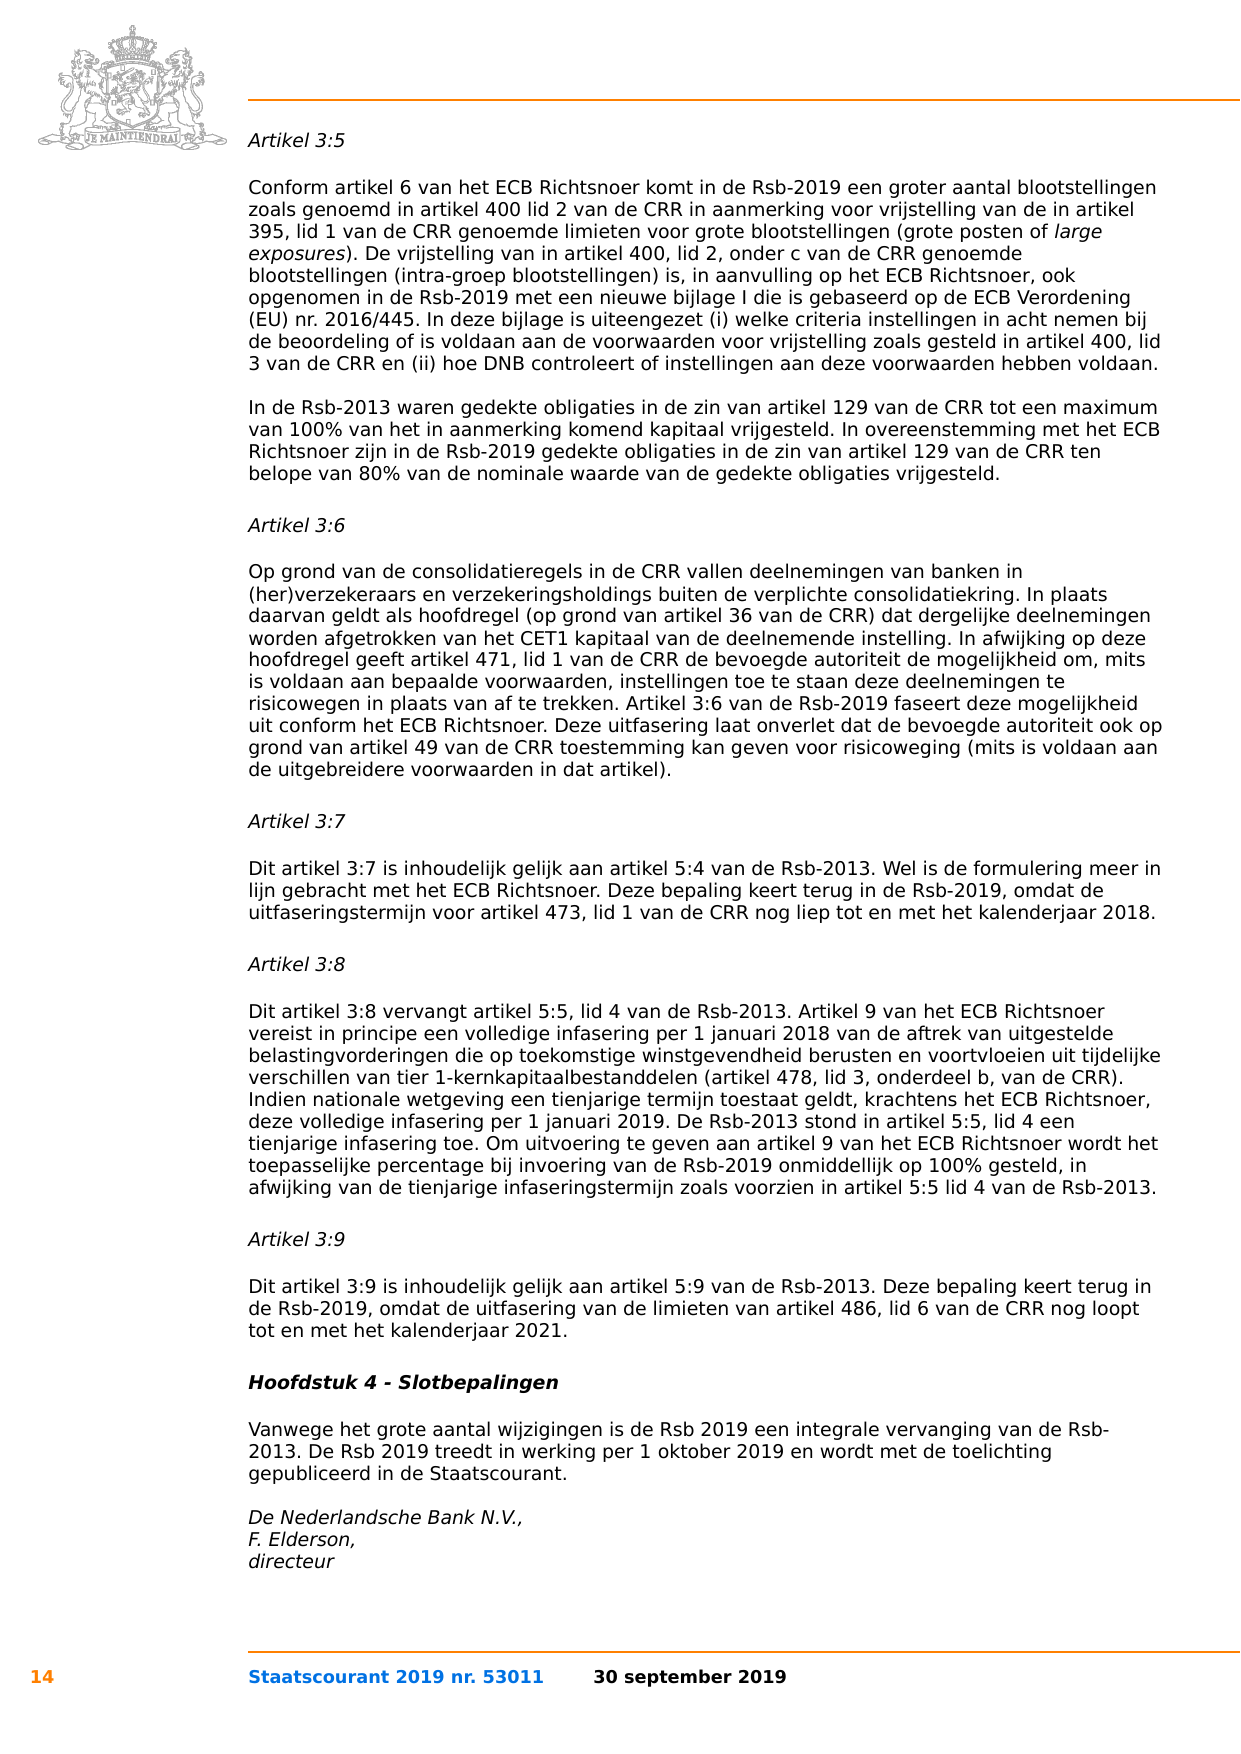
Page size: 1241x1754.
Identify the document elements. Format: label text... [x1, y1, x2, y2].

text Dit artikel 3:7 is inhoudelijk gelijk aan artikel 5:4 van de Rsb-2013. Wel is de formulering meer in lijn gebracht met het ECB Richtsnoer. Deze bepaling keert terug in de Rsb-2019, omdat de uitfaseringstermijn voor artikel 473, lid 1 van de CRR nog liep tot en met het kalenderjaar 2018. [248, 858, 1163, 924]
text Op grond van de consolidatieregels in de CRR vallen deelnemingen van banken in (her)verzekeraars en verzekeringsholdings buiten de verplichte consolidatiekring. In plaats daarvan geldt als hoofdregel (op grond van artikel 36 van de CRR) dat dergelijke deelnemingen worden afgetrokken van het CET1 kapitaal van de deelnemende instelling. In afwijking op deze hoofdregel geeft artikel 471, lid 1 van de CRR de bevoegde autoriteit de mogelijkheid om, mits is voldaan aan bepaalde voorwaarden, instellingen toe te staan deze deelnemingen te risicowegen in plaats van af te trekken. Artikel 3:6 van de Rsb-2019 faseert deze mogelijkheid uit conform het ECB Richtsnoer. Deze uitfasering laat onverlet dat de bevoegde autoriteit ook op grond van artikel 49 van de CRR toestemming kan geven voor risicoweging (mits is voldaan aan de uitgebreidere voorwaarden in dat artikel). [248, 561, 1163, 781]
subtitle Artikel 3:9 [248, 1229, 1163, 1251]
text Vanwege het grote aantal wijzigingen is de Rsb 2019 een integrale vervanging van de Rsb-2013. De Rsb 2019 treedt in werking per 1 oktober 2019 en wordt met de toelichting gepubliceerd in de Staatscourant. [248, 1419, 1163, 1485]
subtitle Artikel 3:8 [248, 954, 1163, 976]
text Dit artikel 3:9 is inhoudelijk gelijk aan artikel 5:9 van de Rsb-2013. Deze bepaling keert terug in de Rsb-2019, omdat de uitfasering van de limieten van artikel 486, lid 6 van de CRR nog loopt tot en met het kalenderjaar 2021. [248, 1276, 1163, 1342]
text Dit artikel 3:8 vervangt artikel 5:5, lid 4 van de Rsb-2013. Artikel 9 van het ECB Richtsnoer vereist in principe een volledige infasering per 1 januari 2018 van de aftrek van uitgestelde belastingvorderingen die op toekomstige winstgevendheid berusten en voortvloeien uit tijdelijke verschillen van tier 1-kernkapitaalbestanddelen (artikel 478, lid 3, onderdeel b, van de CRR). Indien nationale wetgeving een tienjarige termijn toestaat geldt, krachtens het ECB Richtsnoer, deze volledige infasering per 1 januari 2019. De Rsb-2013 stond in artikel 5:5, lid 4 een tienjarige infasering toe. Om uitvoering te geven aan artikel 9 van het ECB Richtsnoer wordt het toepasselijke percentage bij invoering van de Rsb-2019 onmiddellijk op 100% gesteld, in afwijking van de tienjarige infaseringstermijn zoals voorzien in artikel 5:5 lid 4 van de Rsb-2013. [248, 1001, 1163, 1199]
subtitle Artikel 3:5 [248, 130, 1163, 152]
subtitle Artikel 3:6 [248, 514, 1163, 536]
text In de Rsb-2013 waren gedekte obligaties in de zin van artikel 129 van de CRR tot een maximum van 100% van het in aanmerking komend kapitaal vrijgesteld. In overeenstemming met het ECB Richtsnoer zijn in de Rsb-2019 gedekte obligaties in de zin van artikel 129 van de CRR ten belope van 80% van de nominale waarde van de gedekte obligaties vrijgesteld. [248, 397, 1163, 484]
subtitle Artikel 3:7 [248, 811, 1163, 833]
text De Nederlandsche Bank N.V., F. Elderson, directeur [248, 1507, 1163, 1573]
picture [38, 25, 227, 150]
subtitle Hoofdstuk 4 - Slotbepalingen [248, 1372, 1163, 1394]
text Conform artikel 6 van het ECB Richtsnoer komt in de Rsb-2019 een groter aantal blootstellingen zoals genoemd in artikel 400 lid 2 van de CRR in aanmerking voor vrijstelling van de in artikel 395, lid 1 van de CRR genoemde limieten voor grote blootstellingen (grote posten of large exposures). De vrijstelling van in artikel 400, lid 2, onder c van de CRR genoemde blootstellingen (intra-groep blootstellingen) is, in aanvulling op het ECB Richtsnoer, ook opgenomen in de Rsb-2019 met een nieuwe bijlage I die is gebaseerd op de ECB Verordening (EU) nr. 2016/445. In deze bijlage is uiteengezet (i) welke criteria instellingen in acht nemen bij de beoordeling of is voldaan aan de voorwaarden voor vrijstelling zoals gesteld in artikel 400, lid 3 van de CRR en (ii) hoe DNB controleert of instellingen aan deze voorwaarden hebben voldaan. [248, 177, 1163, 375]
